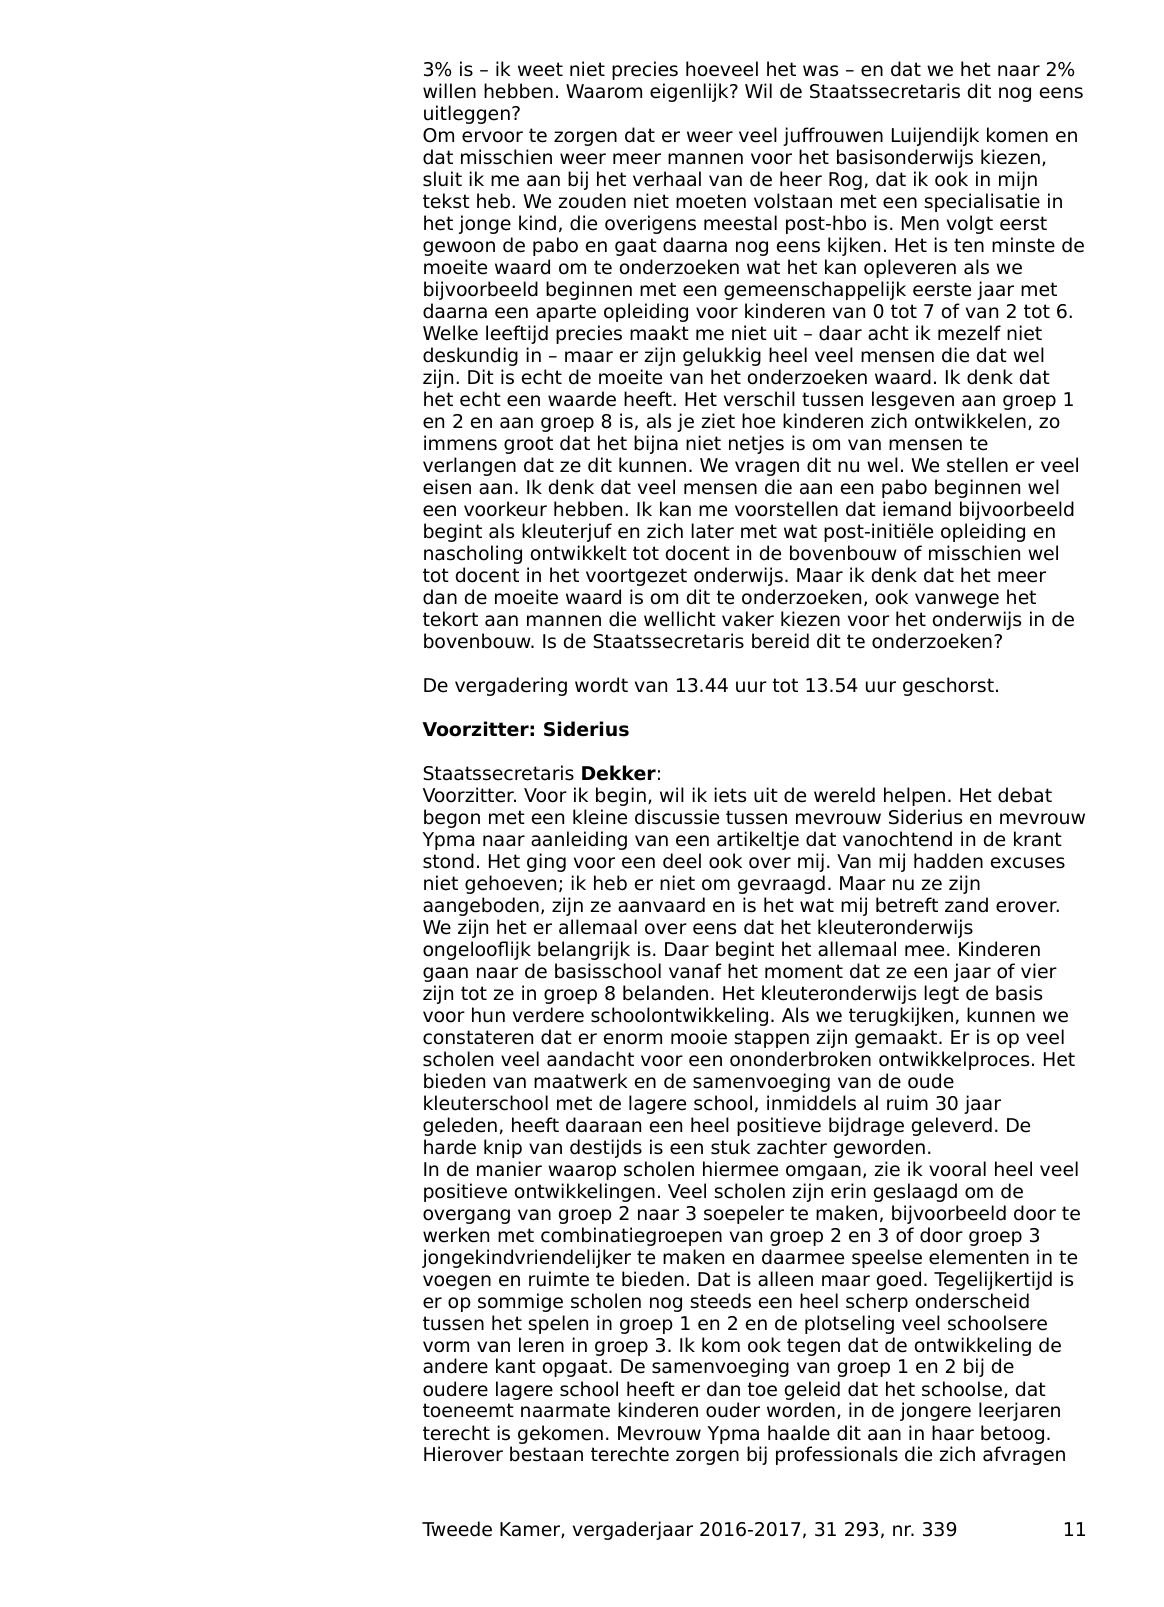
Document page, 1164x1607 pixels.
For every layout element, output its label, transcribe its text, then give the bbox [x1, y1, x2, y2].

text 3% is – ik weet niet precies hoeveel het was – en dat we het naar 2% willen hebben. Waarom eigenlijk? Wil de Staatssecretaris dit nog eens uitleggen? [422, 59, 1087, 125]
text In de manier waarop scholen hiermee omgaan, zie ik vooral heel veel positieve ontwikkelingen. Veel scholen zijn erin geslaagd om de overgang van groep 2 naar 3 soepeler te maken, bijvoorbeeld door te werken met combinatiegroepen van groep 2 en 3 of door groep 3 jongekindvriendelijker te maken en daarmee speelse elementen in te voegen en ruimte te bieden. Dat is alleen maar goed. Tegelijkertijd is er op sommige scholen nog steeds een heel scherp onderscheid tussen het spelen in groep 1 en 2 en de plotseling veel schoolsere vorm van leren in groep 3. Ik kom ook tegen dat de ontwikkeling de andere kant opgaat. De samenvoeging van groep 1 en 2 bij de oudere lagere school heeft er dan toe geleid dat het schoolse, dat toeneemt naarmate kinderen ouder worden, in de jongere leerjaren terecht is gekomen. Mevrouw Ypma haalde dit aan in haar betoog. Hierover bestaan terechte zorgen bij professionals die zich afvragen [422, 1159, 1087, 1466]
text De vergadering wordt van 13.44 uur tot 13.54 uur geschorst. [422, 675, 1087, 697]
text We zijn het er allemaal over eens dat het kleuteronderwijs ongelooflijk belangrijk is. Daar begint het allemaal mee. Kinderen gaan naar de basisschool vanaf het moment dat ze een jaar of vier zijn tot ze in groep 8 belanden. Het kleuteronderwijs legt de basis voor hun verdere schoolontwikkeling. Als we terugkijken, kunnen we constateren dat er enorm mooie stappen zijn gemaakt. Er is op veel scholen veel aandacht voor een ononderbroken ontwikkelproces. Het bieden van maatwerk en de samenvoeging van de oude kleuterschool met de lagere school, inmiddels al ruim 30 jaar geleden, heeft daaraan een heel positieve bijdrage geleverd. De harde knip van destijds is een stuk zachter geworden. [422, 917, 1087, 1159]
text Om ervoor te zorgen dat er weer veel juffrouwen Luijendijk komen en dat misschien weer meer mannen voor het basisonderwijs kiezen, sluit ik me aan bij het verhaal van de heer Rog, dat ik ook in mijn tekst heb. We zouden niet moeten volstaan met een specialisatie in het jonge kind, die overigens meestal post-hbo is. Men volgt eerst gewoon de pabo en gaat daarna nog eens kijken. Het is ten minste de moeite waard om te onderzoeken wat het kan opleveren als we bijvoorbeeld beginnen met een gemeenschappelijk eerste jaar met daarna een aparte opleiding voor kinderen van 0 tot 7 of van 2 tot 6. Welke leeftijd precies maakt me niet uit – daar acht ik mezelf niet deskundig in – maar er zijn gelukkig heel veel mensen die dat wel zijn. Dit is echt de moeite van het onderzoeken waard. Ik denk dat het echt een waarde heeft. Het verschil tussen lesgeven aan groep 1 en 2 en aan groep 8 is, als je ziet hoe kinderen zich ontwikkelen, zo immens groot dat het bijna niet netjes is om van mensen te verlangen dat ze dit kunnen. We vragen dit nu wel. We stellen er veel eisen aan. Ik denk dat veel mensen die aan een pabo beginnen wel een voorkeur hebben. Ik kan me voorstellen dat iemand bijvoorbeeld begint als kleuterjuf en zich later met wat post-initiële opleiding en nascholing ontwikkelt tot docent in de bovenbouw of misschien wel tot docent in het voortgezet onderwijs. Maar ik denk dat het meer dan de moeite waard is om dit te onderzoeken, ook vanwege het tekort aan mannen die wellicht vaker kiezen voor het onderwijs in de bovenbouw. Is de Staatssecretaris bereid dit te onderzoeken? [422, 125, 1087, 652]
text Voorzitter. Voor ik begin, wil ik iets uit de wereld helpen. Het debat begon met een kleine discussie tussen mevrouw Siderius en mevrouw Ypma naar aanleiding van een artikeltje dat vanochtend in de krant stond. Het ging voor een deel ook over mij. Van mij hadden excuses niet gehoeven; ik heb er niet om gevraagd. Maar nu ze zijn aangeboden, zijn ze aanvaard en is het wat mij betreft zand erover. [422, 785, 1087, 917]
text Staatssecretaris Dekker: [422, 763, 1087, 785]
subtitle Voorzitter: Siderius [422, 719, 1087, 741]
